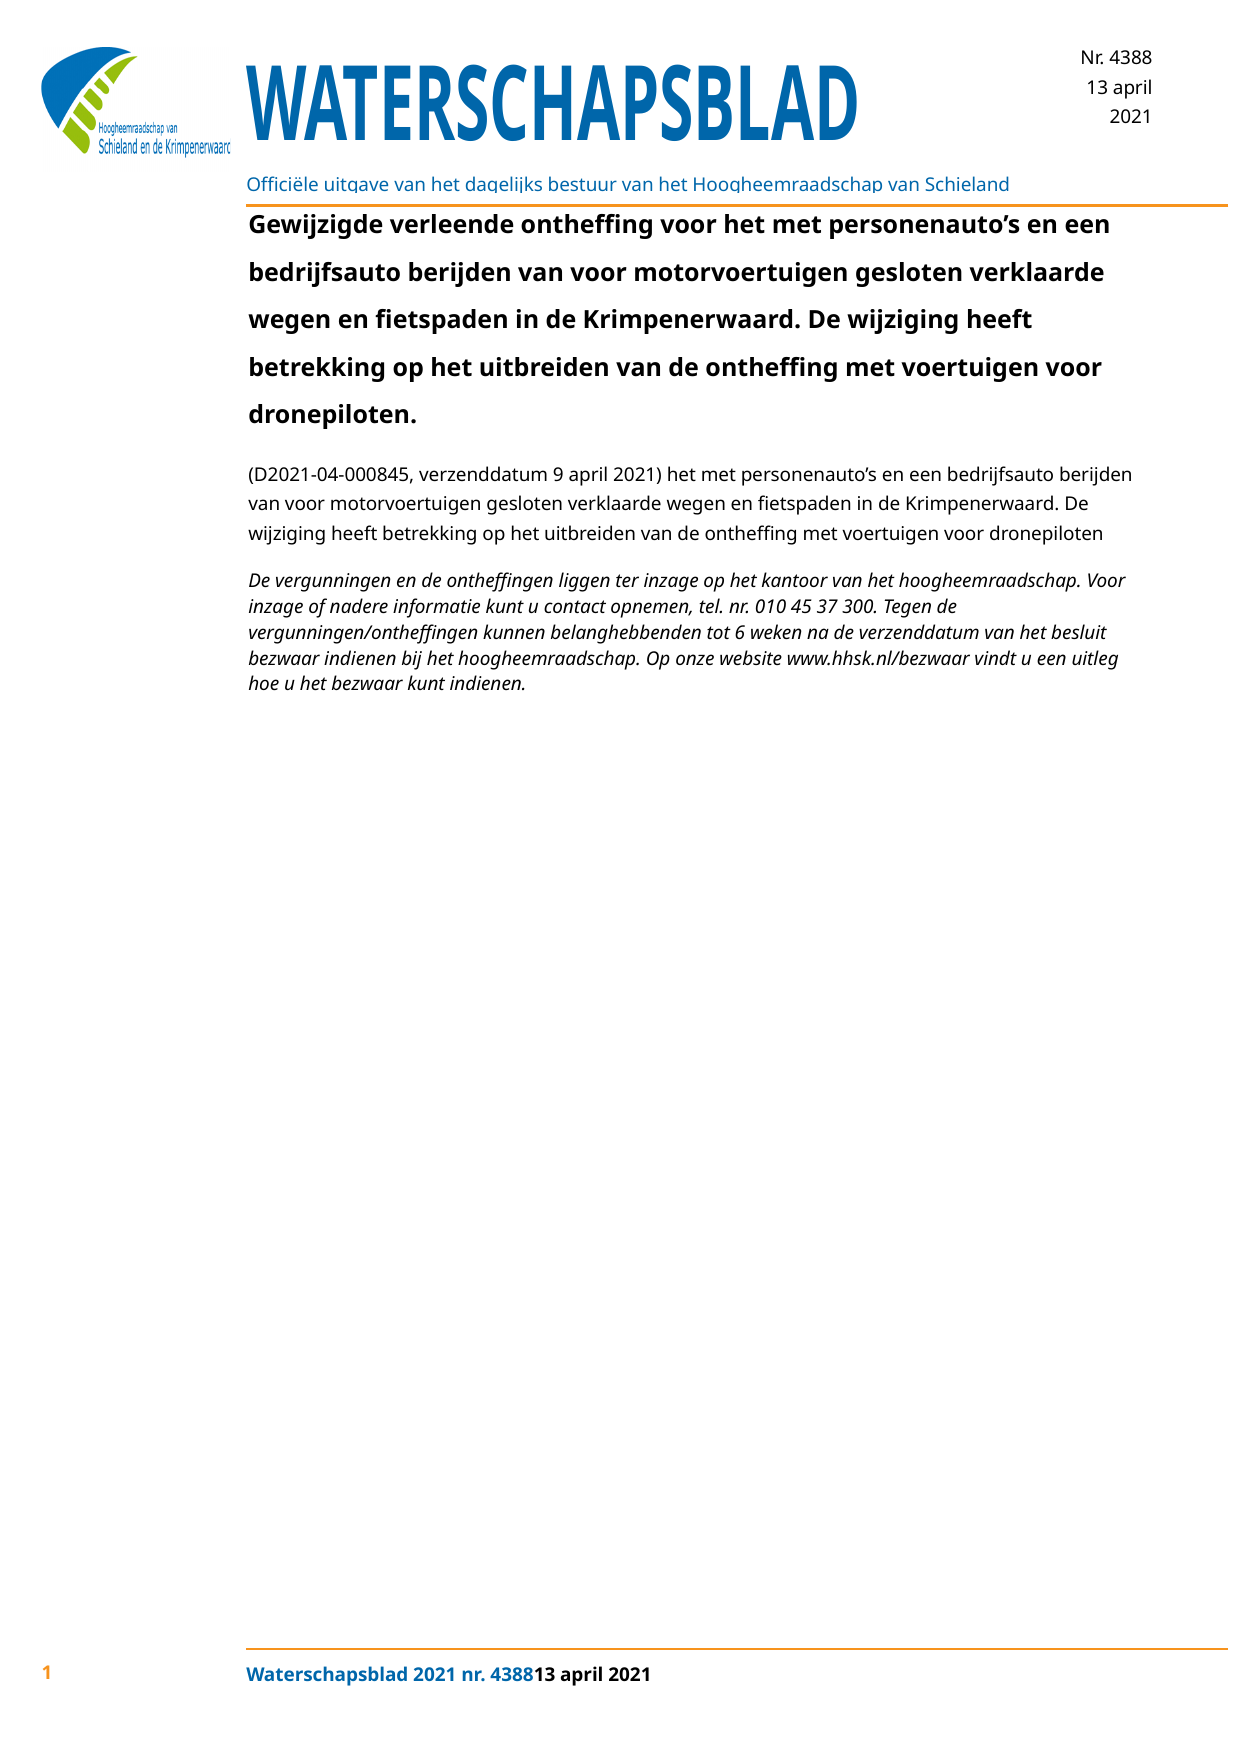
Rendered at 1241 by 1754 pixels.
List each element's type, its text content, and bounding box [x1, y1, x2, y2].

text Gewijzigde verleende ontheffing voor het met personenauto’s en een bedrijfsauto berijden van voor motorvoertuigen gesloten verklaarde wegen en fietspaden in de Krimpenerwaard. De wijziging heeft betrekking op het uitbreiden van de ontheffing met voertuigen voor dronepiloten. [248, 207, 1152, 431]
text (D2021-04-000845, verzenddatum 9 april 2021) het met personenauto’s en een bedrijfsauto berijden van voor motorvoertuigen gesloten verklaarde wegen en fietspaden in de Krimpenerwaard. De wijziging heeft betrekking op het uitbreiden van de ontheffing met voertuigen voor dronepiloten [248, 461, 1152, 546]
picture [41, 47, 231, 172]
text De vergunningen en de ontheffingen liggen ter inzage op het kantoor van het hoogheemraadschap. Voor inzage of nadere informatie kunt u contact opnemen, tel. nr. 010 45 37 300. Tegen de vergunningen/ontheffingen kunnen belanghebbenden tot 6 weken na de verzenddatum van het besluit bezwaar indienen bij het hoogheemraadschap. Op onze website www.hhsk.nl/bezwaar vindt u een uitleg hoe u het bezwaar kunt indienen. [248, 568, 1152, 696]
